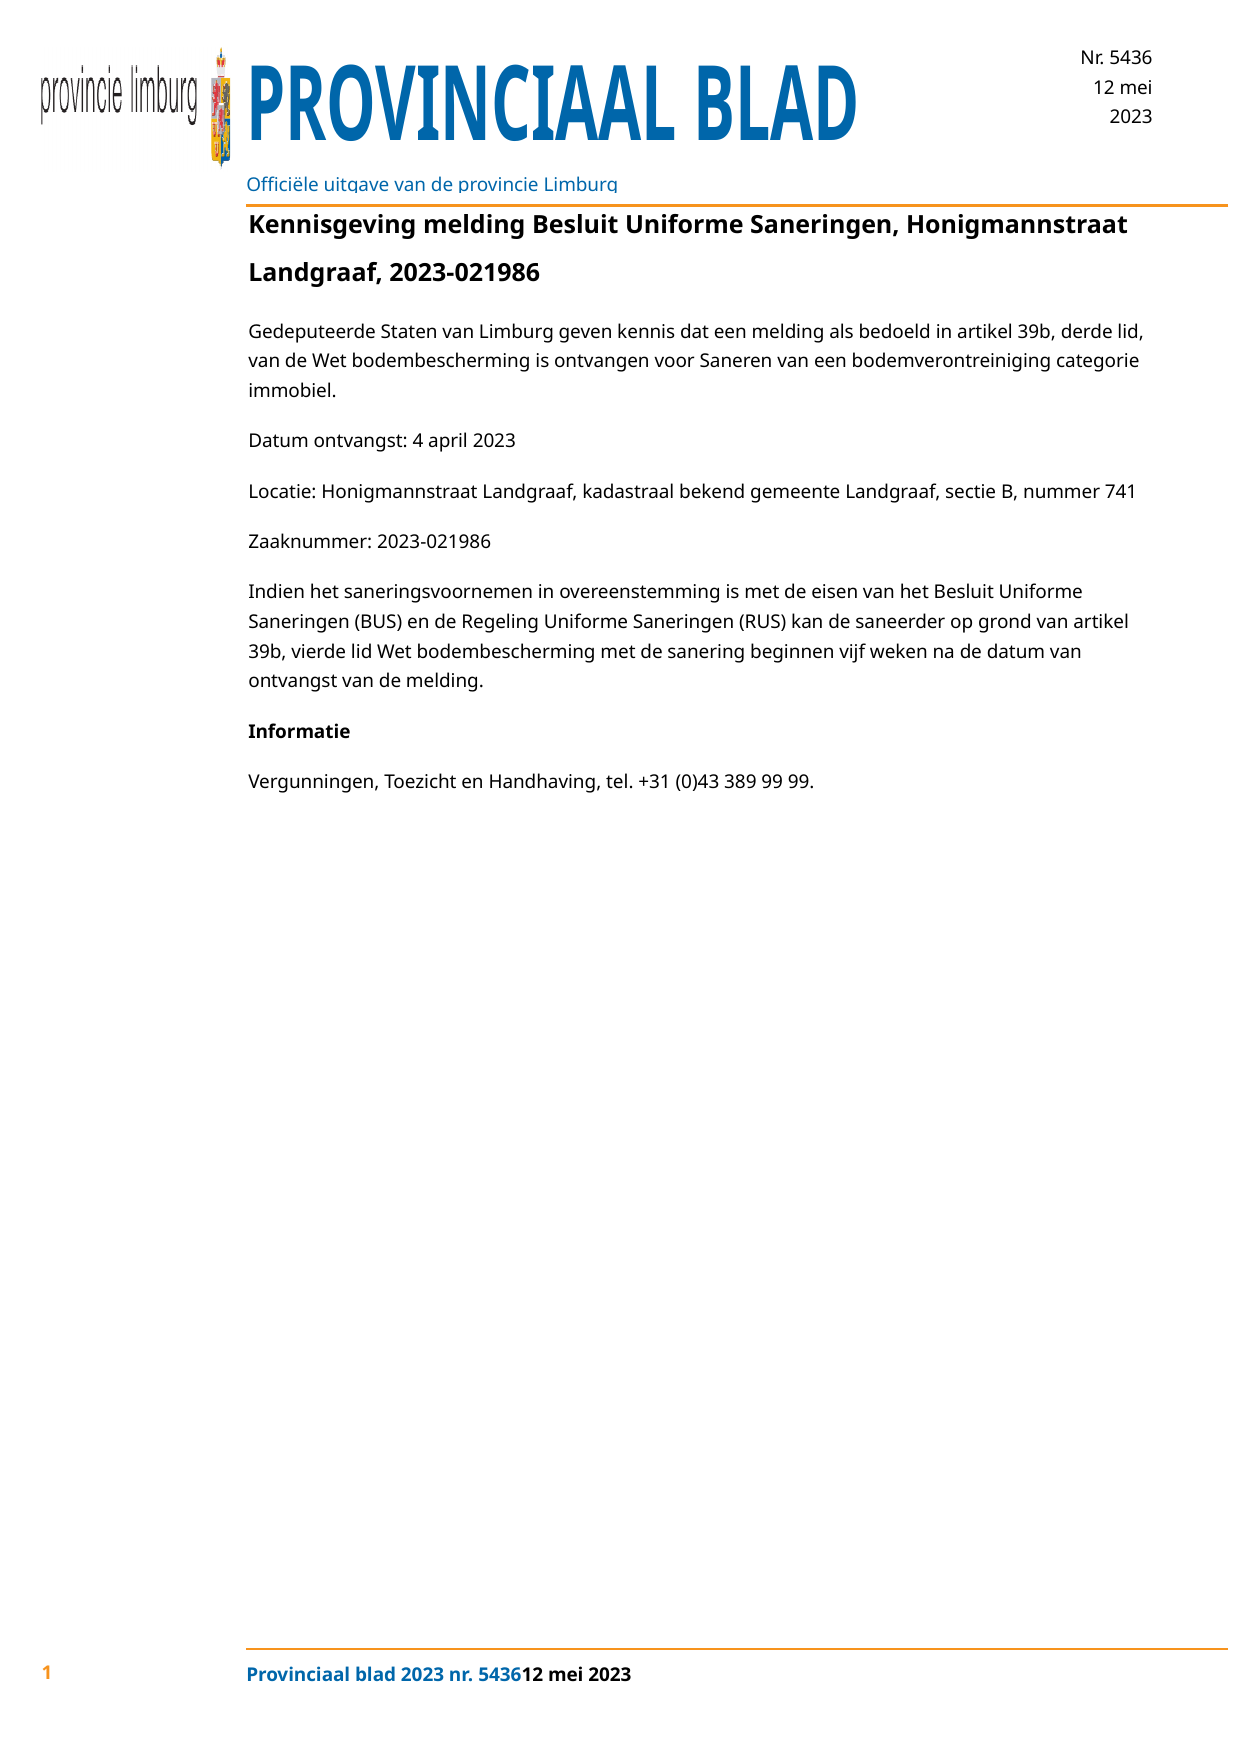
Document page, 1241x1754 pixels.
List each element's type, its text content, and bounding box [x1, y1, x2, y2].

text Gedeputeerde Staten van Limburg geven kennis dat een melding als bedoeld in artikel 39b, derde lid, van de Wet bodembescherming is ontvangen voor Saneren van een bodemverontreiniging categorie immobiel. [248, 318, 1152, 403]
text Zaaknummer: 2023-021986 [248, 528, 1152, 554]
text Datum ontvangst: 4 april 2023 [248, 427, 1152, 453]
text Informatie [248, 718, 1152, 744]
text Kennisgeving melding Besluit Uniforme Saneringen, Honigmannstraat Landgraaf, 2023-021986 [248, 207, 1152, 288]
picture [41, 47, 231, 172]
text Locatie: Honigmannstraat Landgraaf, kadastraal bekend gemeente Landgraaf, sectie B, nummer 741 [248, 478, 1152, 504]
text Vergunningen, Toezicht en Handhaving, tel. +31 (0)43 389 99 99. [248, 768, 1152, 794]
text Indien het saneringsvoornemen in overeenstemming is met de eisen van het Besluit Uniforme Saneringen (BUS) en de Regeling Uniforme Saneringen (RUS) kan de saneerder op grond van artikel 39b, vierde lid Wet bodembescherming met de sanering beginnen vijf weken na de datum van ontvangst van de melding. [248, 579, 1152, 693]
